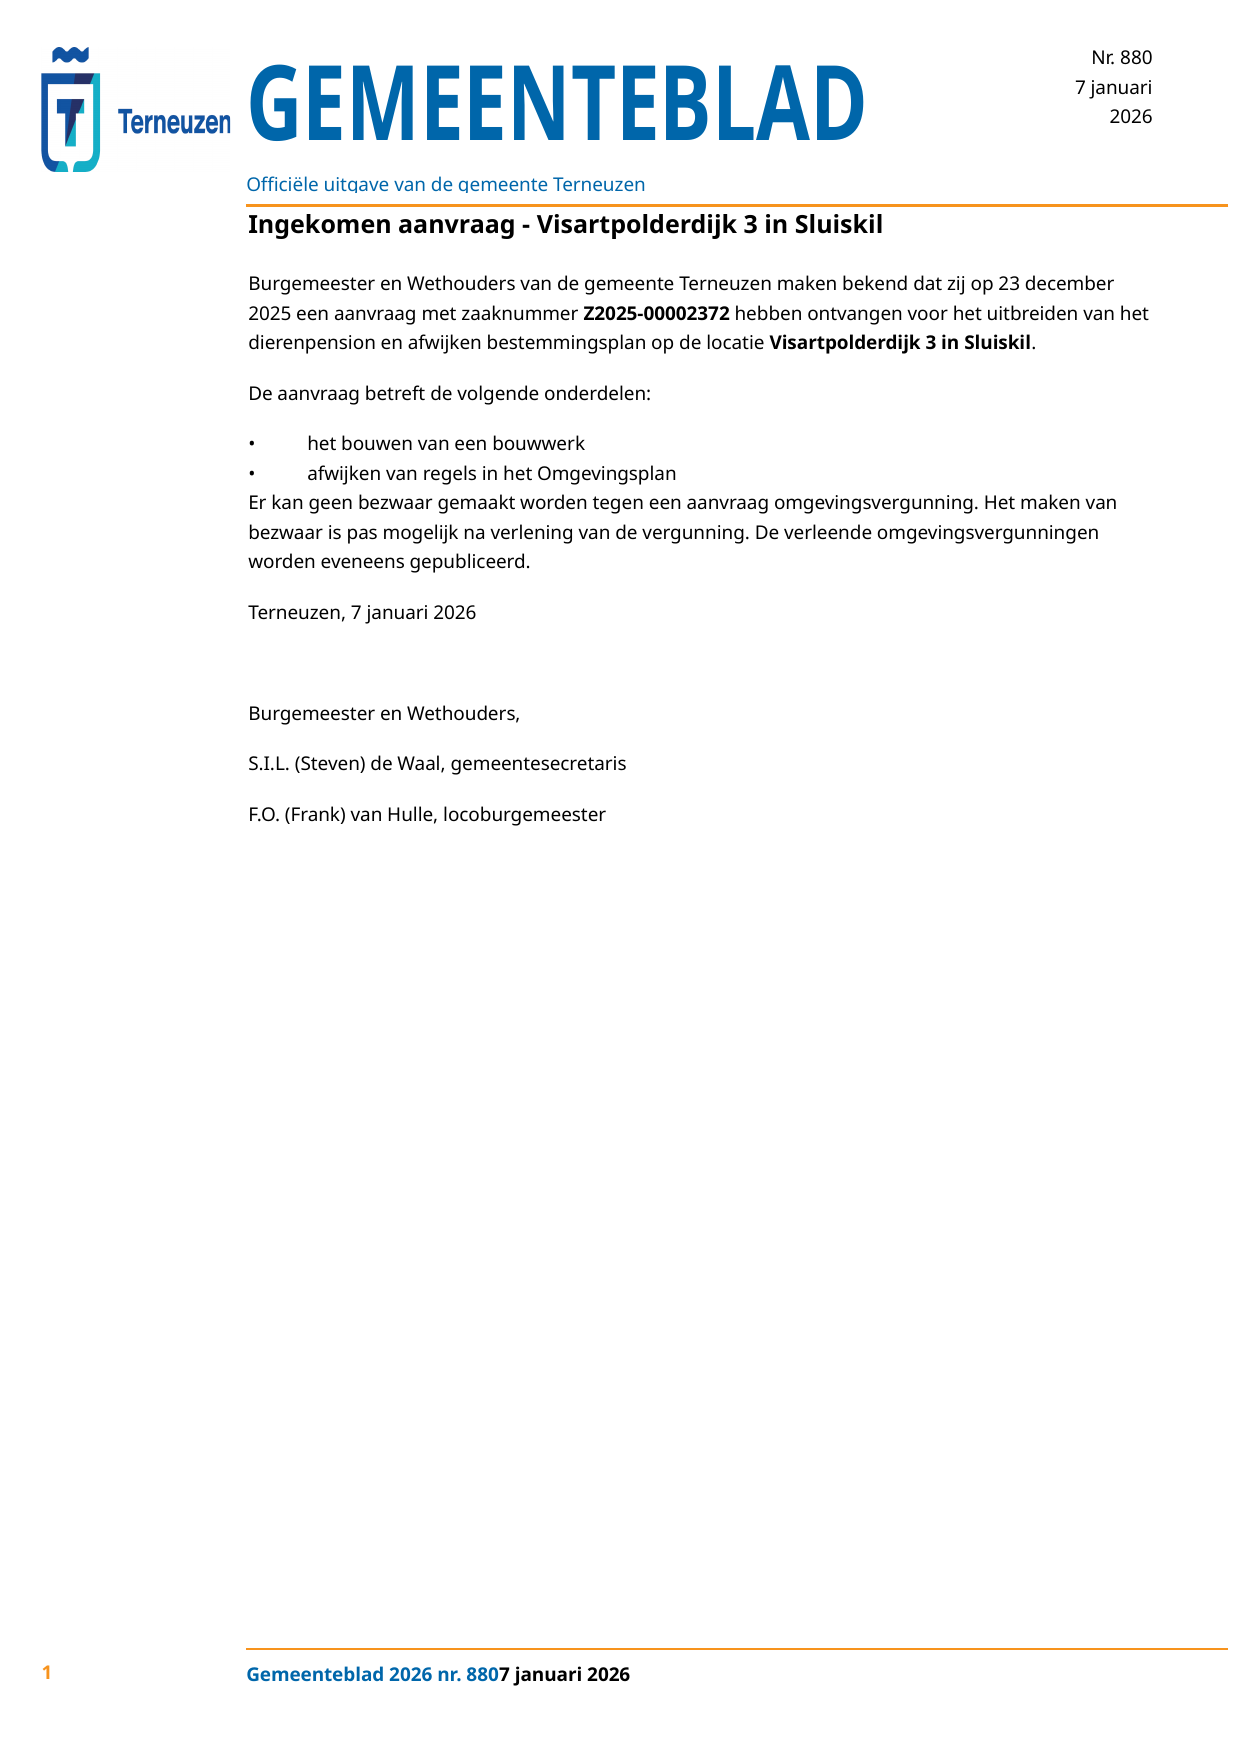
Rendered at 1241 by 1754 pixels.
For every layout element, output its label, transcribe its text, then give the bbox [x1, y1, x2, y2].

text F.O. (Frank) van Hulle, locoburgemeester [248, 801, 1152, 826]
list het bouwen van een bouwwerk [248, 430, 1152, 456]
picture [41, 47, 231, 172]
text Er kan geen bezwaar gemaakt worden tegen een aanvraag omgevingsvergunning. Het maken van bezwaar is pas mogelijk na verlening van de vergunning. De verleende omgevingsvergunningen worden eveneens gepubliceerd. [248, 489, 1152, 574]
list afwijken van regels in het Omgevingsplan [248, 460, 1152, 486]
text Burgemeester en Wethouders van de gemeente Terneuzen maken bekend dat zij op 23 december 2025 een aanvraag met zaaknummer Z2025-00002372 hebben ontvangen voor het uitbreiden van het dierenpension en afwijken bestemmingsplan op de locatie Visartpolderdijk 3 in Sluiskil. [248, 270, 1152, 355]
text Terneuzen, 7 januari 2026 [248, 599, 1152, 625]
text S.I.L. (Steven) de Waal, gemeentesecretaris [248, 750, 1152, 776]
text De aanvraag betreft de volgende onderdelen: [248, 380, 1152, 406]
text Ingekomen aanvraag - Visartpolderdijk 3 in Sluiskil [248, 207, 1152, 241]
text Burgemeester en Wethouders, [248, 700, 1152, 726]
